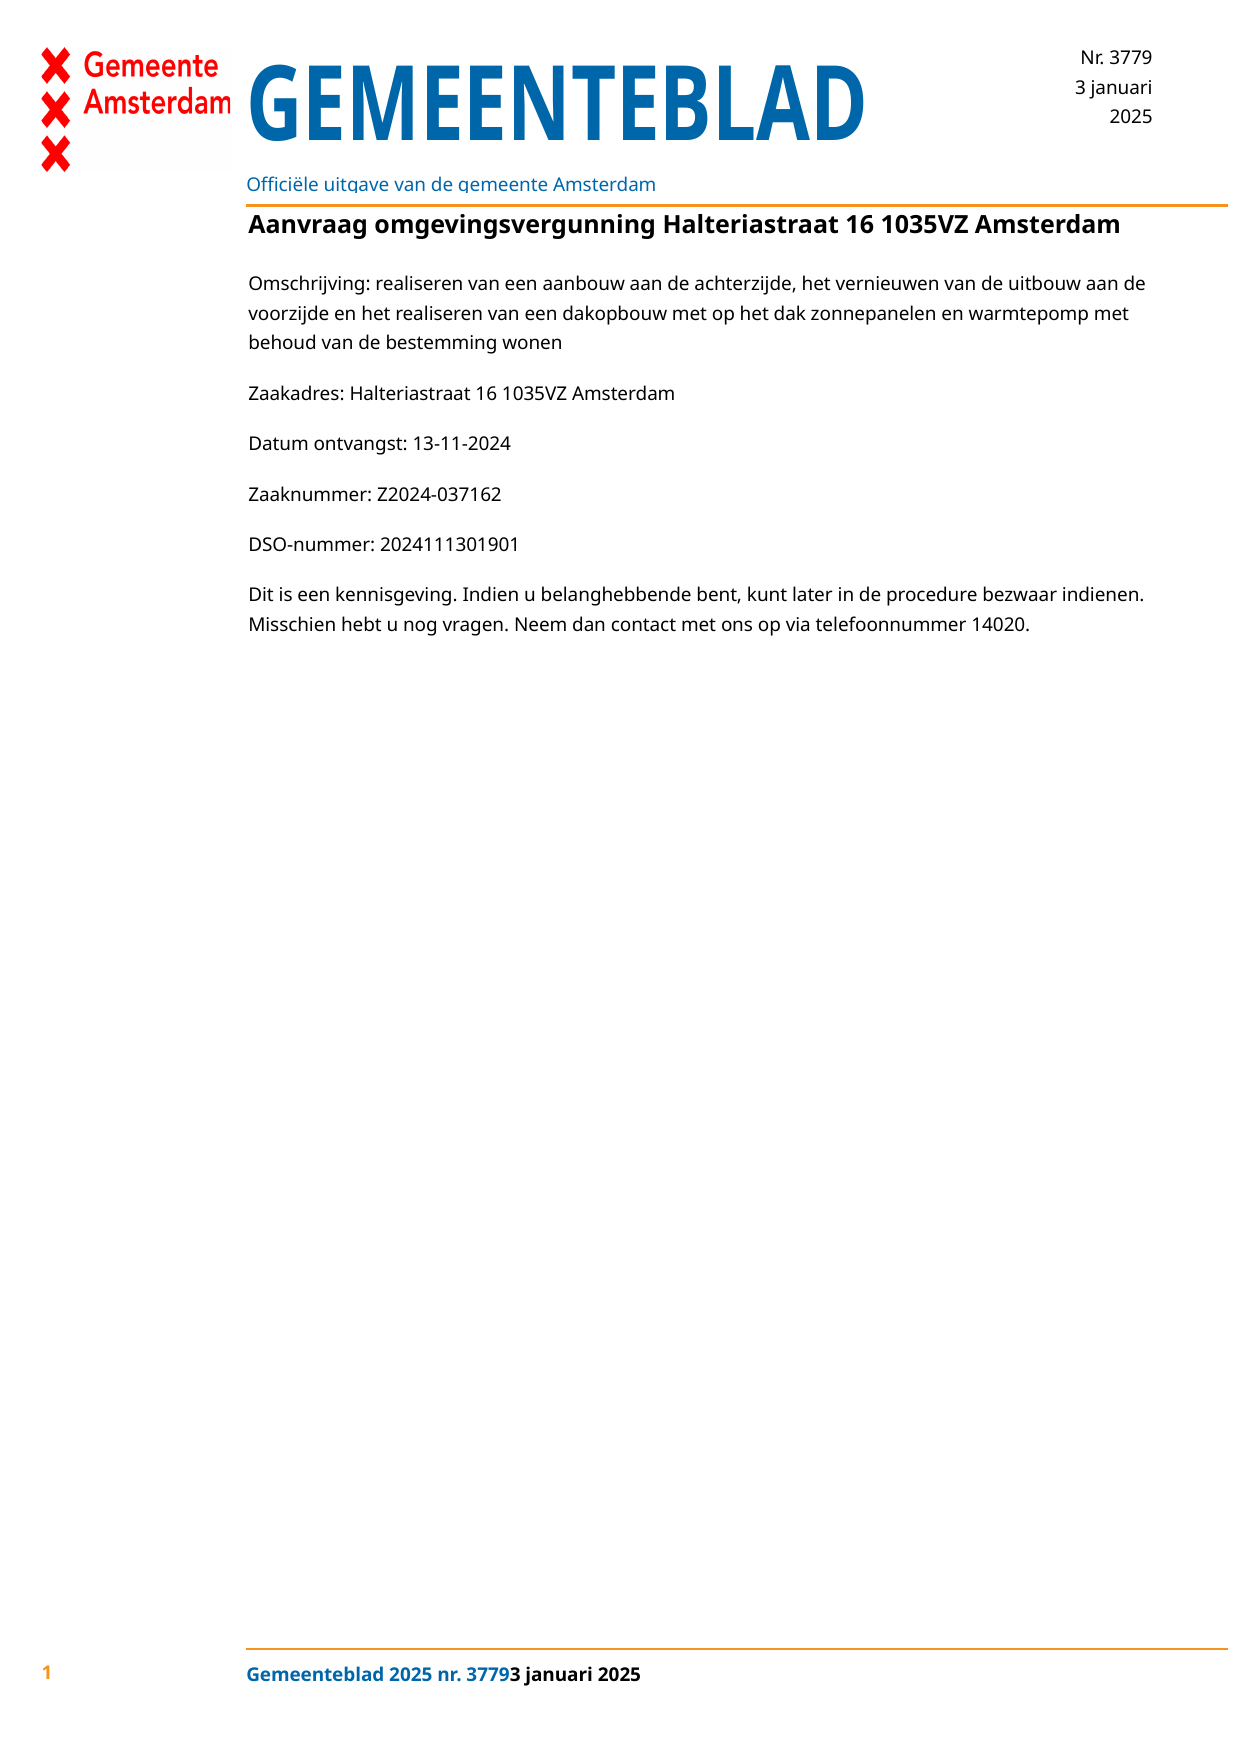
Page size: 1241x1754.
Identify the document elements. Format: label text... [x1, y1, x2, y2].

picture [41, 47, 231, 172]
text Aanvraag omgevingsvergunning Halteriastraat 16 1035VZ Amsterdam [248, 207, 1152, 241]
text Dit is een kennisgeving. Indien u belanghebbende bent, kunt later in de procedure bezwaar indienen. Misschien hebt u nog vragen. Neem dan contact met ons op via telefoonnummer 14020. [248, 582, 1152, 637]
text Datum ontvangst: 13-11-2024 [248, 430, 1152, 456]
text Omschrijving: realiseren van een aanbouw aan de achterzijde, het vernieuwen van de uitbouw aan de voorzijde en het realiseren van een dakopbouw met op het dak zonnepanelen en warmtepomp met behoud van de bestemming wonen [248, 270, 1152, 355]
text DSO-nummer: 2024111301901 [248, 531, 1152, 557]
text Zaakadres: Halteriastraat 16 1035VZ Amsterdam [248, 380, 1152, 406]
text Zaaknummer: Z2024-037162 [248, 481, 1152, 506]
